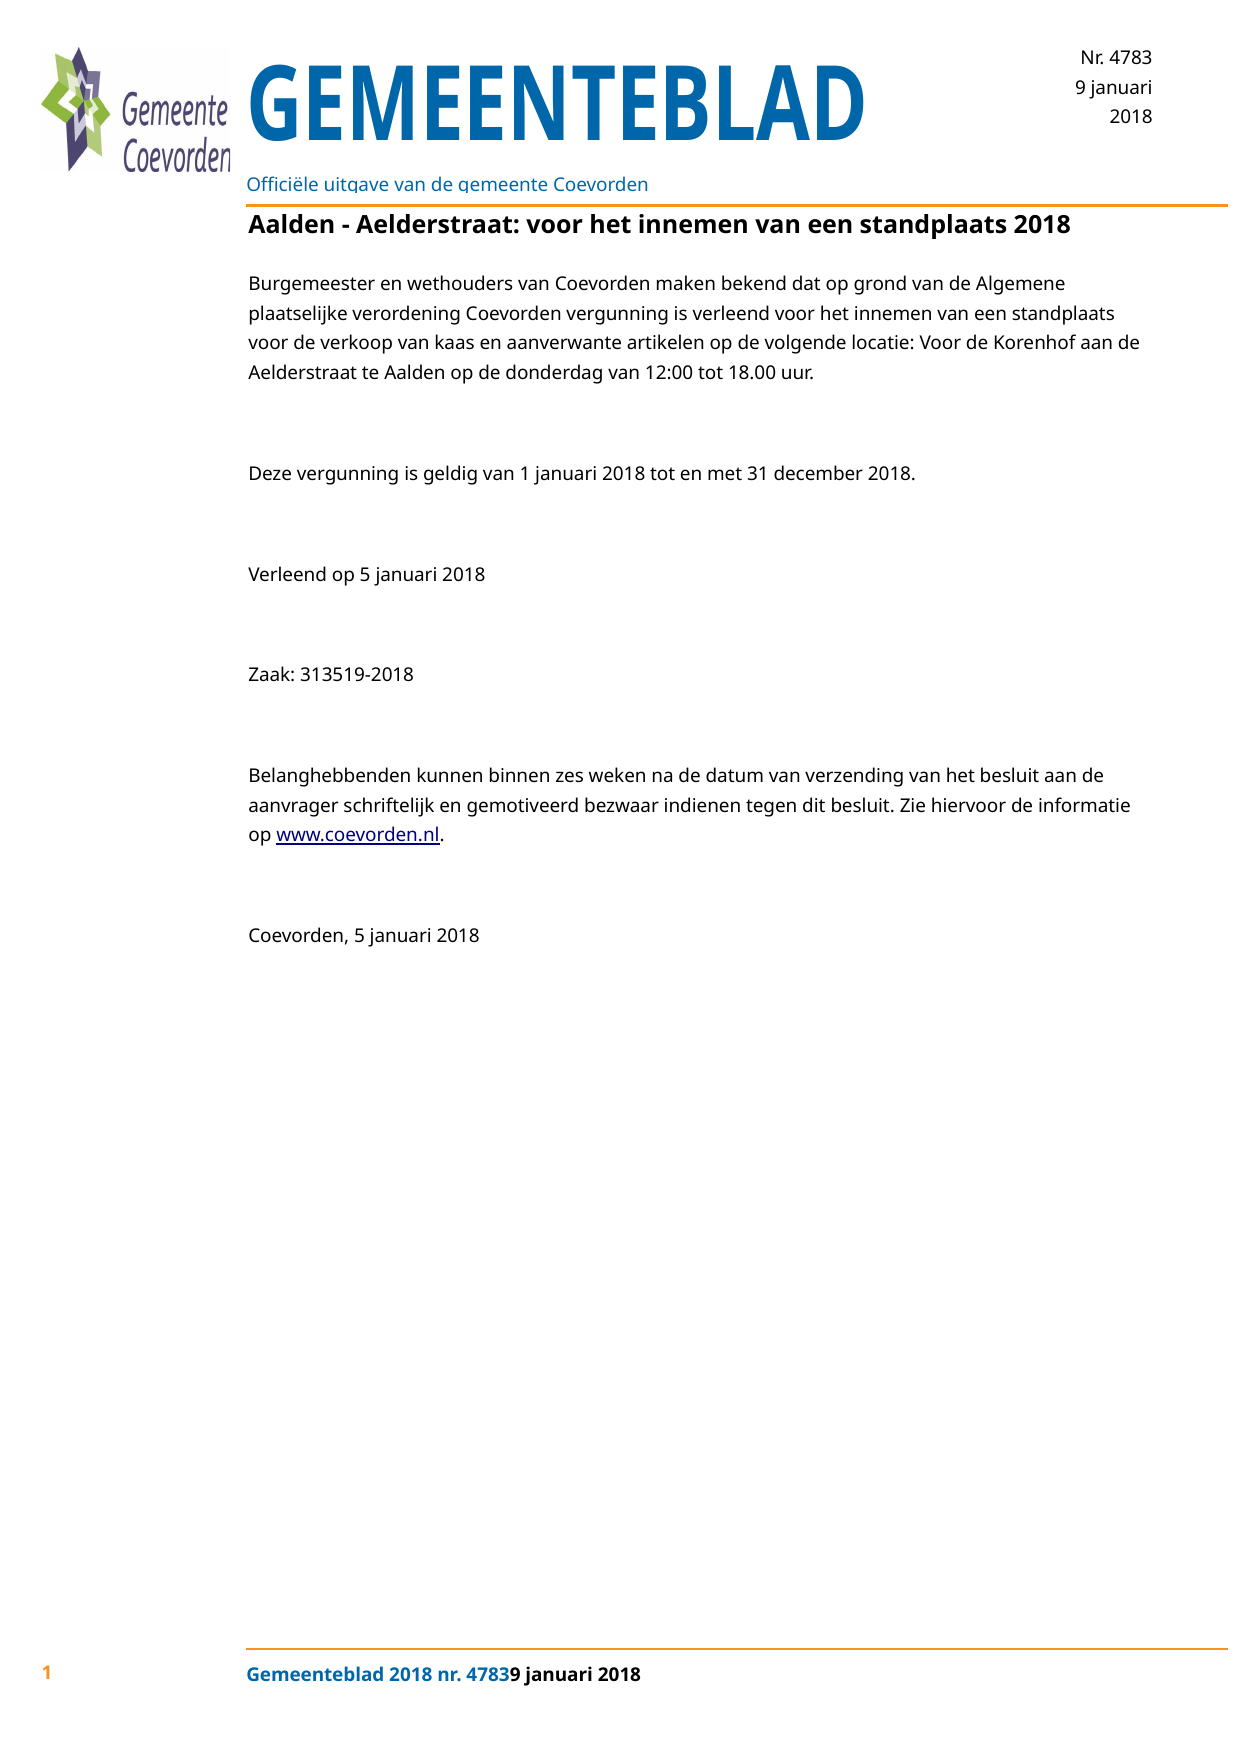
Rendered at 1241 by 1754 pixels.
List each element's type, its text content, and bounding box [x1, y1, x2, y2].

text Belanghebbenden kunnen binnen zes weken na de datum van verzending van het besluit aan de aanvrager schriftelijk en gemotiveerd bezwaar indienen tegen dit besluit. Zie hiervoor de informatie op www.coevorden.nl. [248, 762, 1152, 847]
picture [41, 47, 231, 172]
text Aalden - Aelderstraat: voor het innemen van een standplaats 2018 [248, 207, 1152, 241]
text Burgemeester en wethouders van Coevorden maken bekend dat op grond van de Algemene plaatselijke verordening Coevorden vergunning is verleend voor het innemen van een standplaats voor de verkoop van kaas en aanverwante artikelen op de volgende locatie: Voor de Korenhof aan de Aelderstraat te Aalden op de donderdag van 12:00 tot 18.00 uur. [248, 270, 1152, 385]
text Deze vergunning is geldig van 1 januari 2018 tot en met 31 december 2018. [248, 460, 1152, 486]
text Coevorden, 5 januari 2018 [248, 922, 1152, 948]
text Zaak: 313519-2018 [248, 662, 1152, 687]
text Verleend op 5 januari 2018 [248, 561, 1152, 586]
